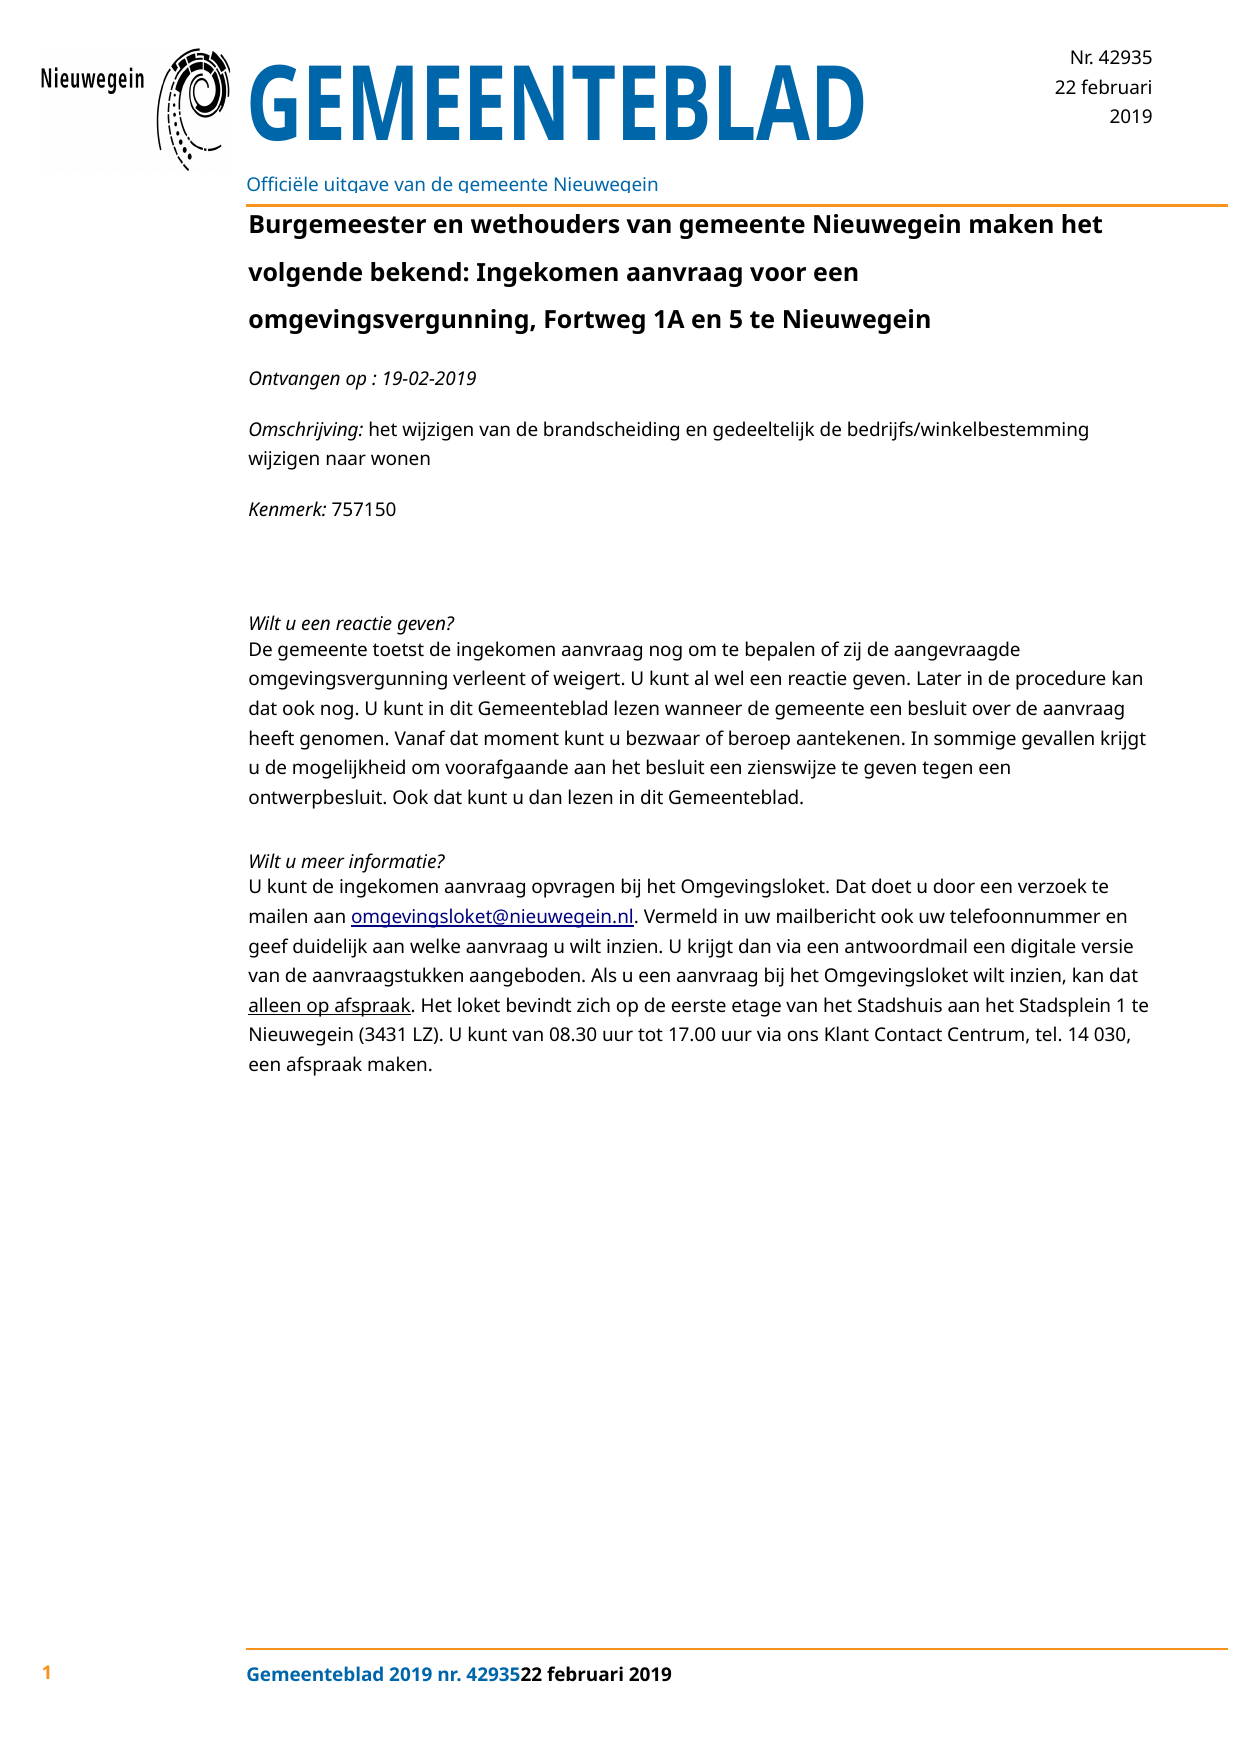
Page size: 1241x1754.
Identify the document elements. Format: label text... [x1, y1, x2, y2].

text Wilt u een reactie geven? [248, 610, 1152, 636]
text Burgemeester en wethouders van gemeente Nieuwegein maken het volgende bekend: Ingekomen aanvraag voor een omgevingsvergunning, Fortweg 1A en 5 te Nieuwegein [248, 207, 1152, 336]
picture [41, 47, 231, 172]
text Omschrijving: het wijzigen van de brandscheiding en gedeeltelijk de bedrijfs/winkelbestemming wijzigen naar wonen [248, 416, 1152, 471]
text Wilt u meer informatie? [248, 848, 1152, 874]
text Ontvangen op : 19-02-2019 [248, 366, 1152, 391]
text U kunt de ingekomen aanvraag opvragen bij het Omgevingsloket. Dat doet u door een verzoek te mailen aan omgevingsloket@nieuwegein.nl. Vermeld in uw mailbericht ook uw telefoonnummer en geef duidelijk aan welke aanvraag u wilt inzien. U krijgt dan via een antwoordmail een digitale versie van de aanvraagstukken aangeboden. Als u een aanvraag bij het Omgevingsloket wilt inzien, kan dat alleen op afspraak. Het loket bevindt zich op de eerste etage van het Stadshuis aan het Stadsplein 1 te Nieuwegein (3431 LZ). U kunt van 08.30 uur tot 17.00 uur via ons Klant Contact Centrum, tel. 14 030, een afspraak maken. [248, 874, 1152, 1077]
text Kenmerk: 757150 [248, 496, 1152, 522]
text De gemeente toetst de ingekomen aanvraag nog om te bepalen of zij de aangevraagde omgevingsvergunning verleent of weigert. U kunt al wel een reactie geven. Later in de procedure kan dat ook nog. U kunt in dit Gemeenteblad lezen wanneer de gemeente een besluit over de aanvraag heeft genomen. Vanaf dat moment kunt u bezwaar of beroep aantekenen. In sommige gevallen krijgt u de mogelijkheid om voorafgaande aan het besluit een zienswijze te geven tegen een ontwerpbesluit. Ook dat kunt u dan lezen in dit Gemeenteblad. [248, 636, 1152, 810]
